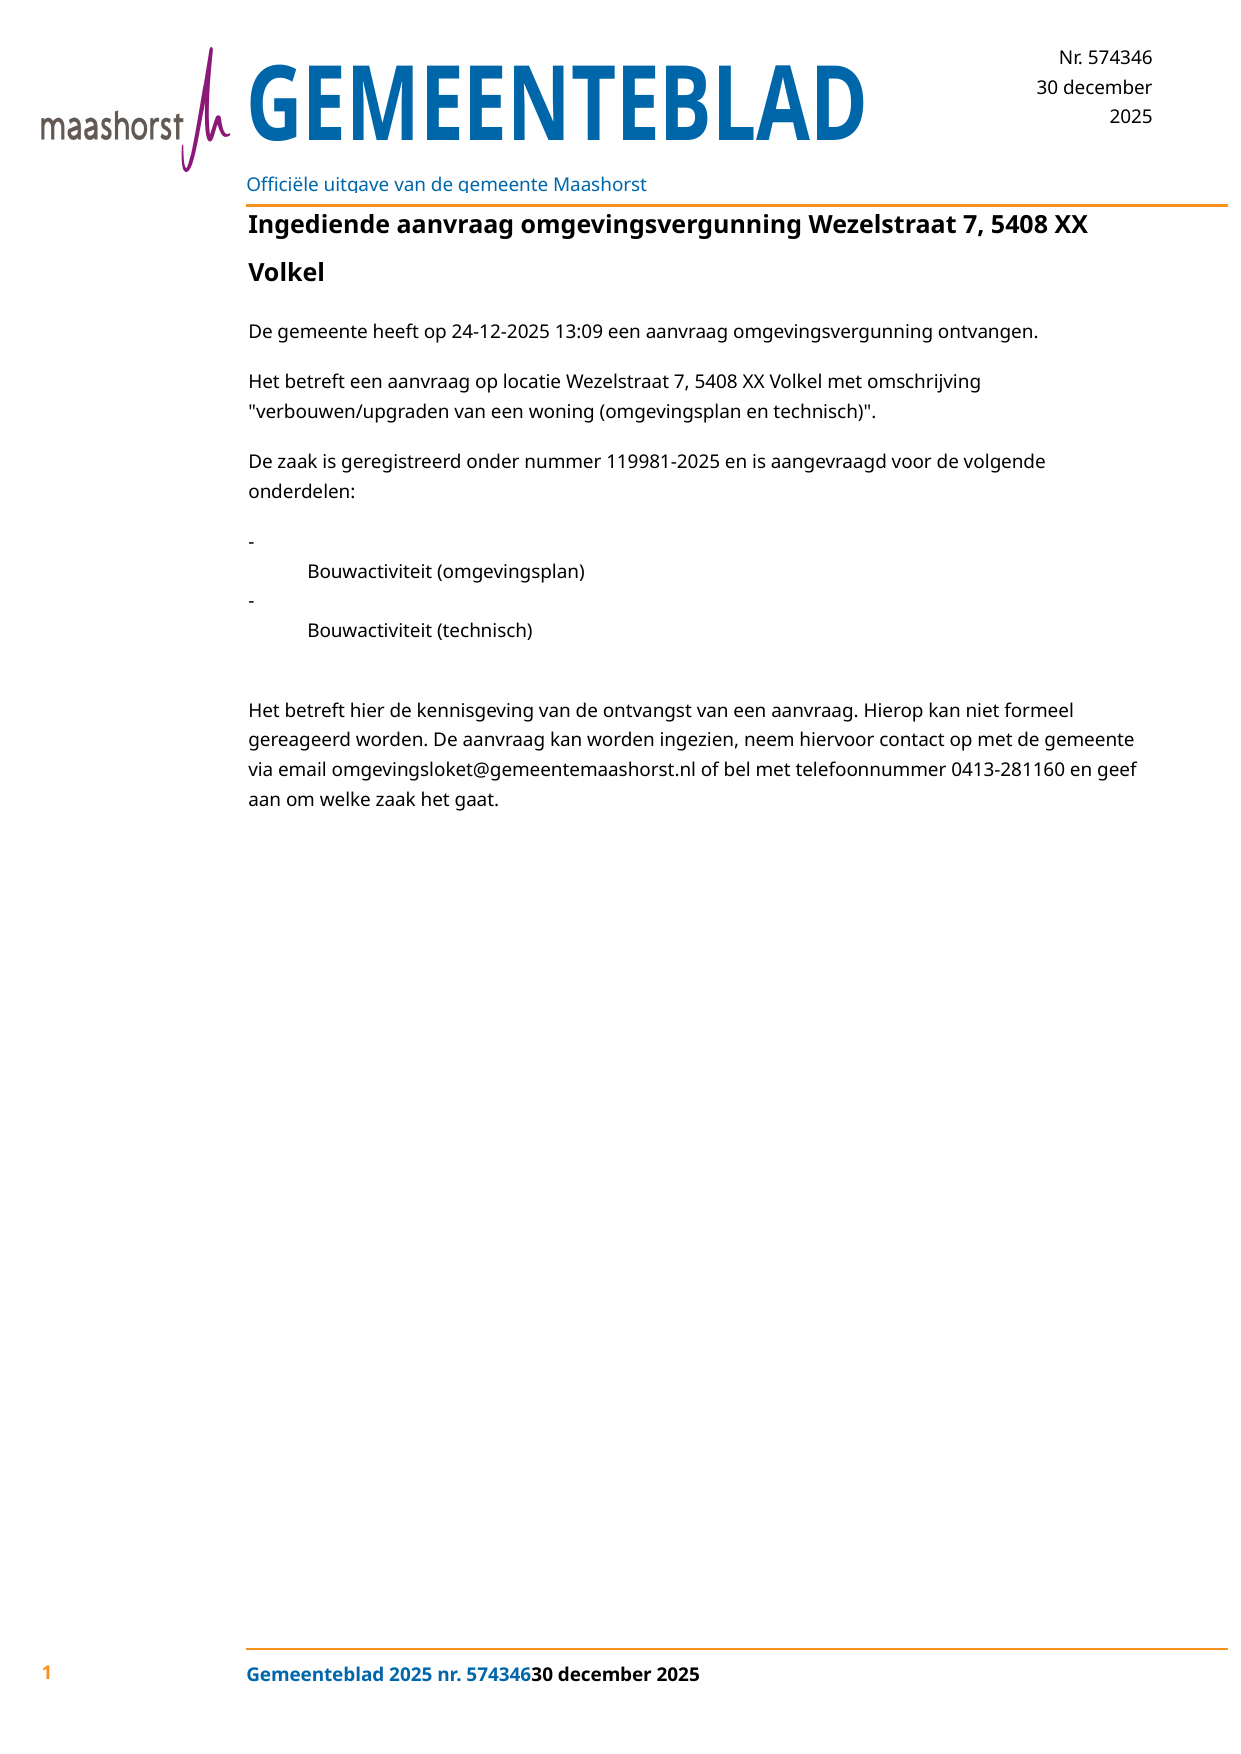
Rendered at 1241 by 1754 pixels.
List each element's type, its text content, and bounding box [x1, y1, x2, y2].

text De gemeente heeft op 24-12-2025 13:09 een aanvraag omgevingsvergunning ontvangen. [248, 318, 1152, 344]
list Bouwactiviteit (technisch) [248, 617, 1152, 643]
picture [41, 47, 231, 172]
list Bouwactiviteit (omgevingsplan) [248, 558, 1152, 584]
text Het betreft hier de kennisgeving van de ontvangst van een aanvraag. Hierop kan niet formeel gereageerd worden. De aanvraag kan worden ingezien, neem hiervoor contact op met de gemeente via email omgevingsloket@gemeentemaashorst.nl of bel met telefoonnummer 0413-281160 en geef aan om welke zaak het gaat. [248, 697, 1152, 812]
text Het betreft een aanvraag op locatie Wezelstraat 7, 5408 XX Volkel met omschrijving "verbouwen/upgraden van een woning (omgevingsplan en technisch)". [248, 368, 1152, 424]
text De zaak is geregistreerd onder nummer 119981-2025 en is aangevraagd voor de volgende onderdelen: [248, 448, 1152, 504]
text Ingediende aanvraag omgevingsvergunning Wezelstraat 7, 5408 XX Volkel [248, 207, 1152, 288]
